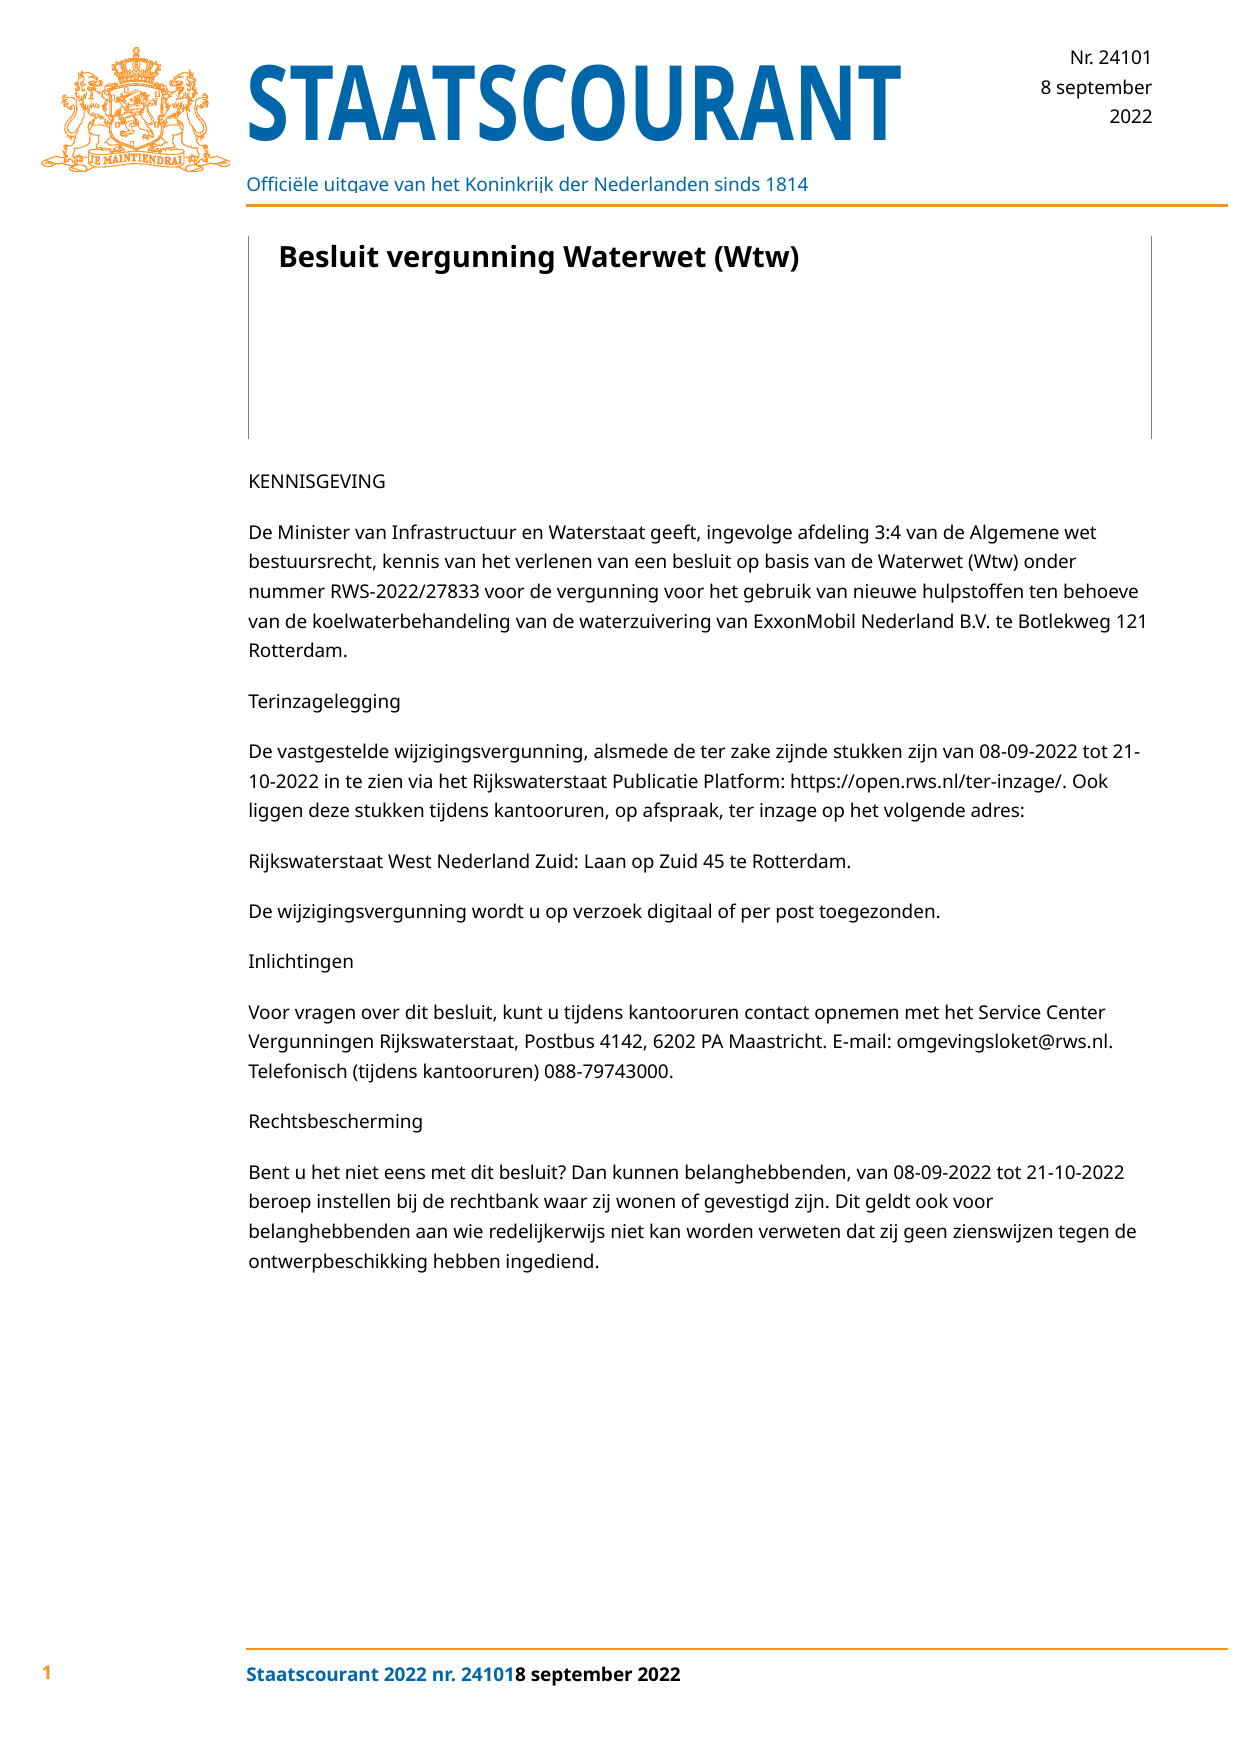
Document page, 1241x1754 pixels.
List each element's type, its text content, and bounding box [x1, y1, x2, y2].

text Rechtsbescherming [248, 1109, 1152, 1134]
picture [41, 47, 231, 172]
text KENNISGEVING [248, 469, 1152, 494]
table_header [850, 236, 912, 413]
table_header Besluit vergunning Waterwet (Wtw) [249, 236, 850, 439]
table_header [1090, 236, 1151, 413]
text Rijkswaterstaat West Nederland Zuid: Laan op Zuid 45 te Rotterdam. [248, 848, 1152, 873]
text Terinzagelegging [248, 688, 1152, 713]
text Voor vragen over dit besluit, kunt u tijdens kantooruren contact opnemen met het Service Center Vergunningen Rijkswaterstaat, Postbus 4142, 6202 PA Maastricht. E-mail: omgevingsloket@rws.nl. Telefonisch (tijdens kantooruren) 088-79743000. [248, 999, 1152, 1084]
table_header [850, 414, 1151, 439]
picture [912, 236, 1090, 414]
text De Minister van Infrastructuur en Waterstaat geeft, ingevolge afdeling 3:4 van de Algemene wet bestuursrecht, kennis van het verlenen van een besluit op basis van de Waterwet (Wtw) onder nummer RWS-2022/27833 voor de vergunning voor het gebruik van nieuwe hulpstoffen ten behoeve van de koelwaterbehandeling van de waterzuivering van ExxonMobil Nederland B.V. te Botlekweg 121 Rotterdam. [248, 519, 1152, 663]
text De vastgestelde wijzigingsvergunning, alsmede de ter zake zijnde stukken zijn van 08-09-2022 tot 21-10-2022 in te zien via het Rijkswaterstaat Publicatie Platform: https://open.rws.nl/ter-inzage/. Ook liggen deze stukken tijdens kantooruren, op afspraak, ter inzage op het volgende adres: [248, 738, 1152, 823]
text Inlichtingen [248, 949, 1152, 974]
text De wijzigingsvergunning wordt u op verzoek digitaal of per post toegezonden. [248, 898, 1152, 924]
text Bent u het niet eens met dit besluit? Dan kunnen belanghebbenden, van 08-09-2022 tot 21-10-2022 beroep instellen bij de rechtbank waar zij wonen of gevestigd zijn. Dit geldt ook voor belanghebbenden aan wie redelijkerwijs niet kan worden verweten dat zij geen zienswijzen tegen de ontwerpbeschikking hebben ingediend. [248, 1159, 1152, 1273]
